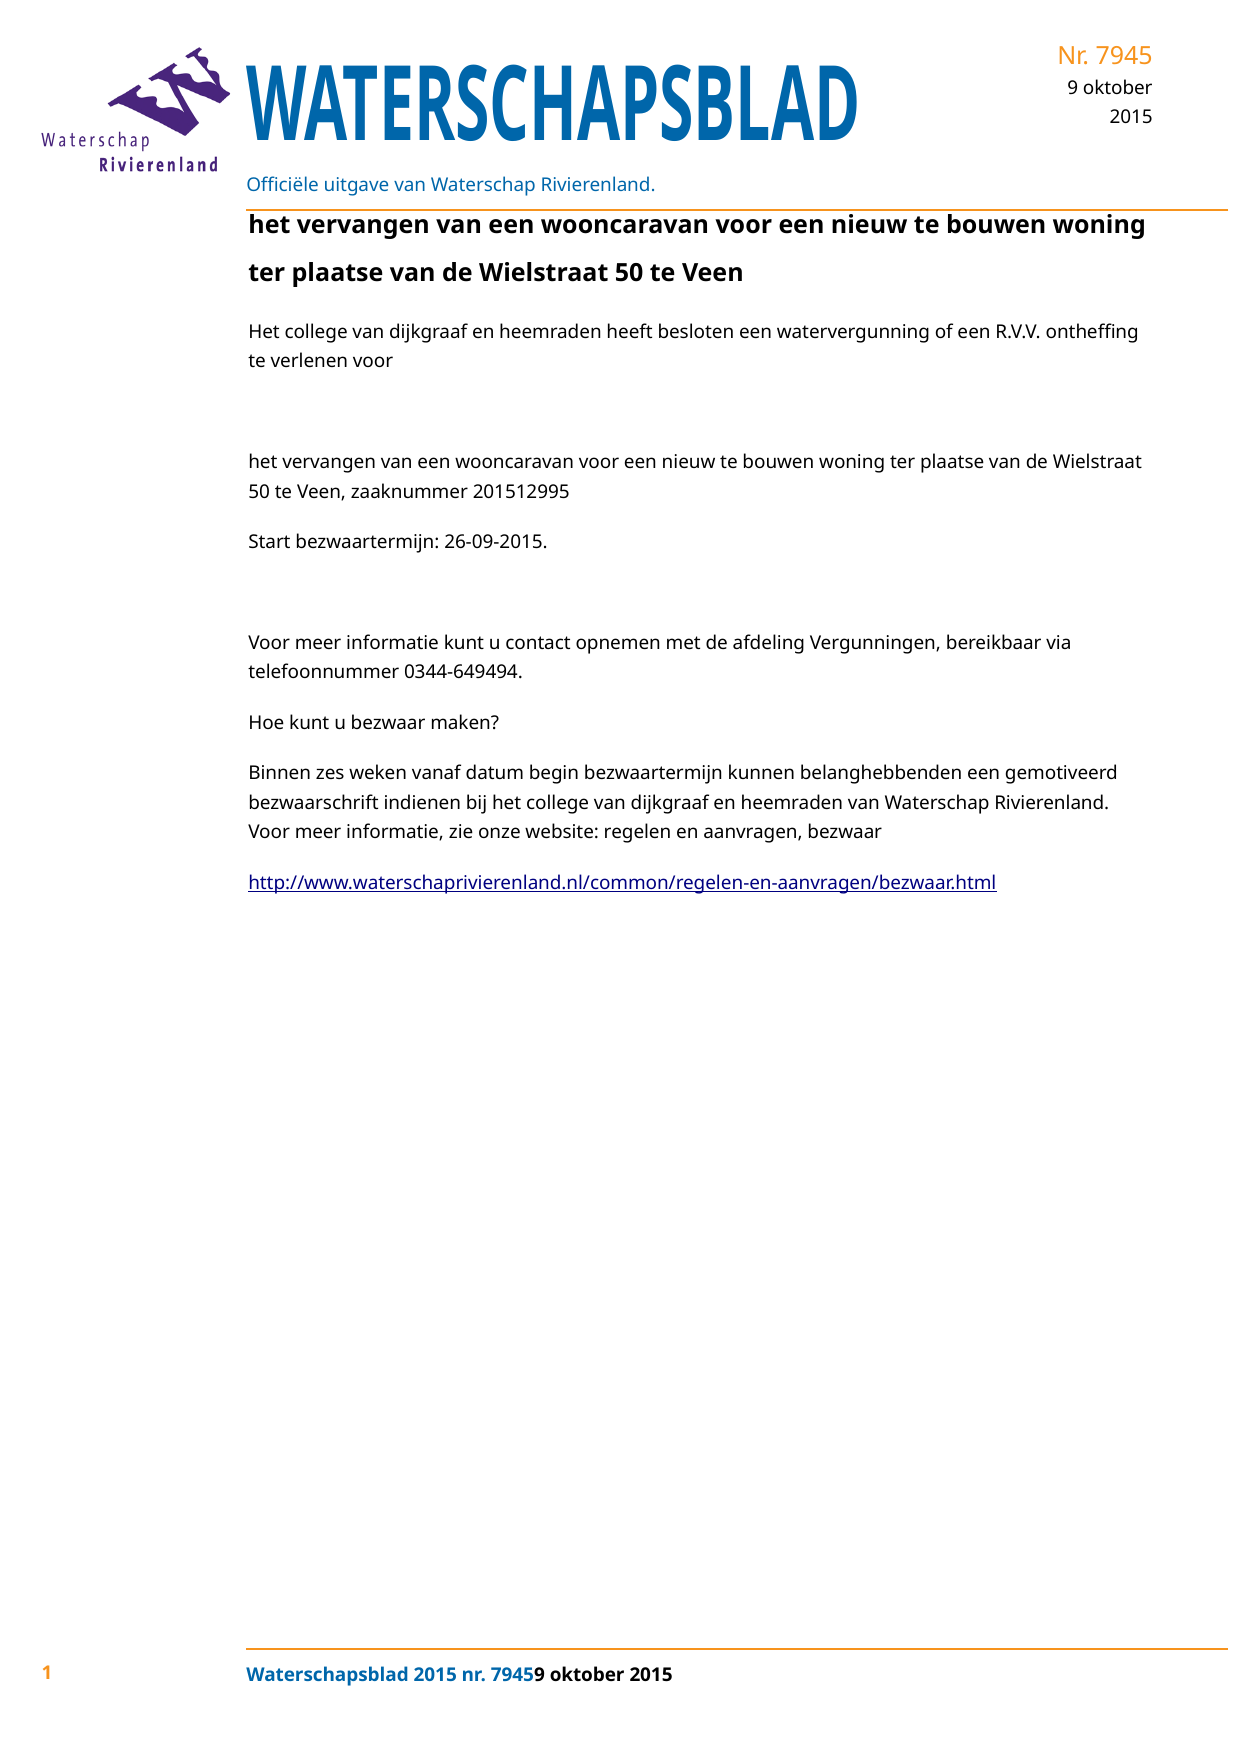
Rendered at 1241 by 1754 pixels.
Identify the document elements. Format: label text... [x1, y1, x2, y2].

text Start bezwaartermijn: 26-09-2015. [248, 528, 1152, 554]
text Voor meer informatie kunt u contact opnemen met de afdeling Vergunningen, bereikbaar via telefoonnummer 0344-649494. [248, 629, 1152, 684]
text http://www.waterschaprivierenland.nl/common/regelen-en-aanvragen/bezwaar.html [248, 869, 1152, 895]
picture [41, 47, 231, 172]
text het vervangen van een wooncaravan voor een nieuw te bouwen woning ter plaatse van de Wielstraat 50 te Veen [248, 211, 1152, 288]
text Hoe kunt u bezwaar maken? [248, 709, 1152, 735]
text Binnen zes weken vanaf datum begin bezwaartermijn kunnen belanghebbenden een gemotiveerd bezwaarschrift indienen bij het college van dijkgraaf en heemraden van Waterschap Rivierenland. Voor meer informatie, zie onze website: regelen en aanvragen, bezwaar [248, 759, 1152, 844]
text het vervangen van een wooncaravan voor een nieuw te bouwen woning ter plaatse van de Wielstraat 50 te Veen, zaaknummer 201512995 [248, 448, 1152, 504]
text Het college van dijkgraaf en heemraden heeft besloten een watervergunning of een R.V.V. ontheffing te verlenen voor [248, 318, 1152, 373]
